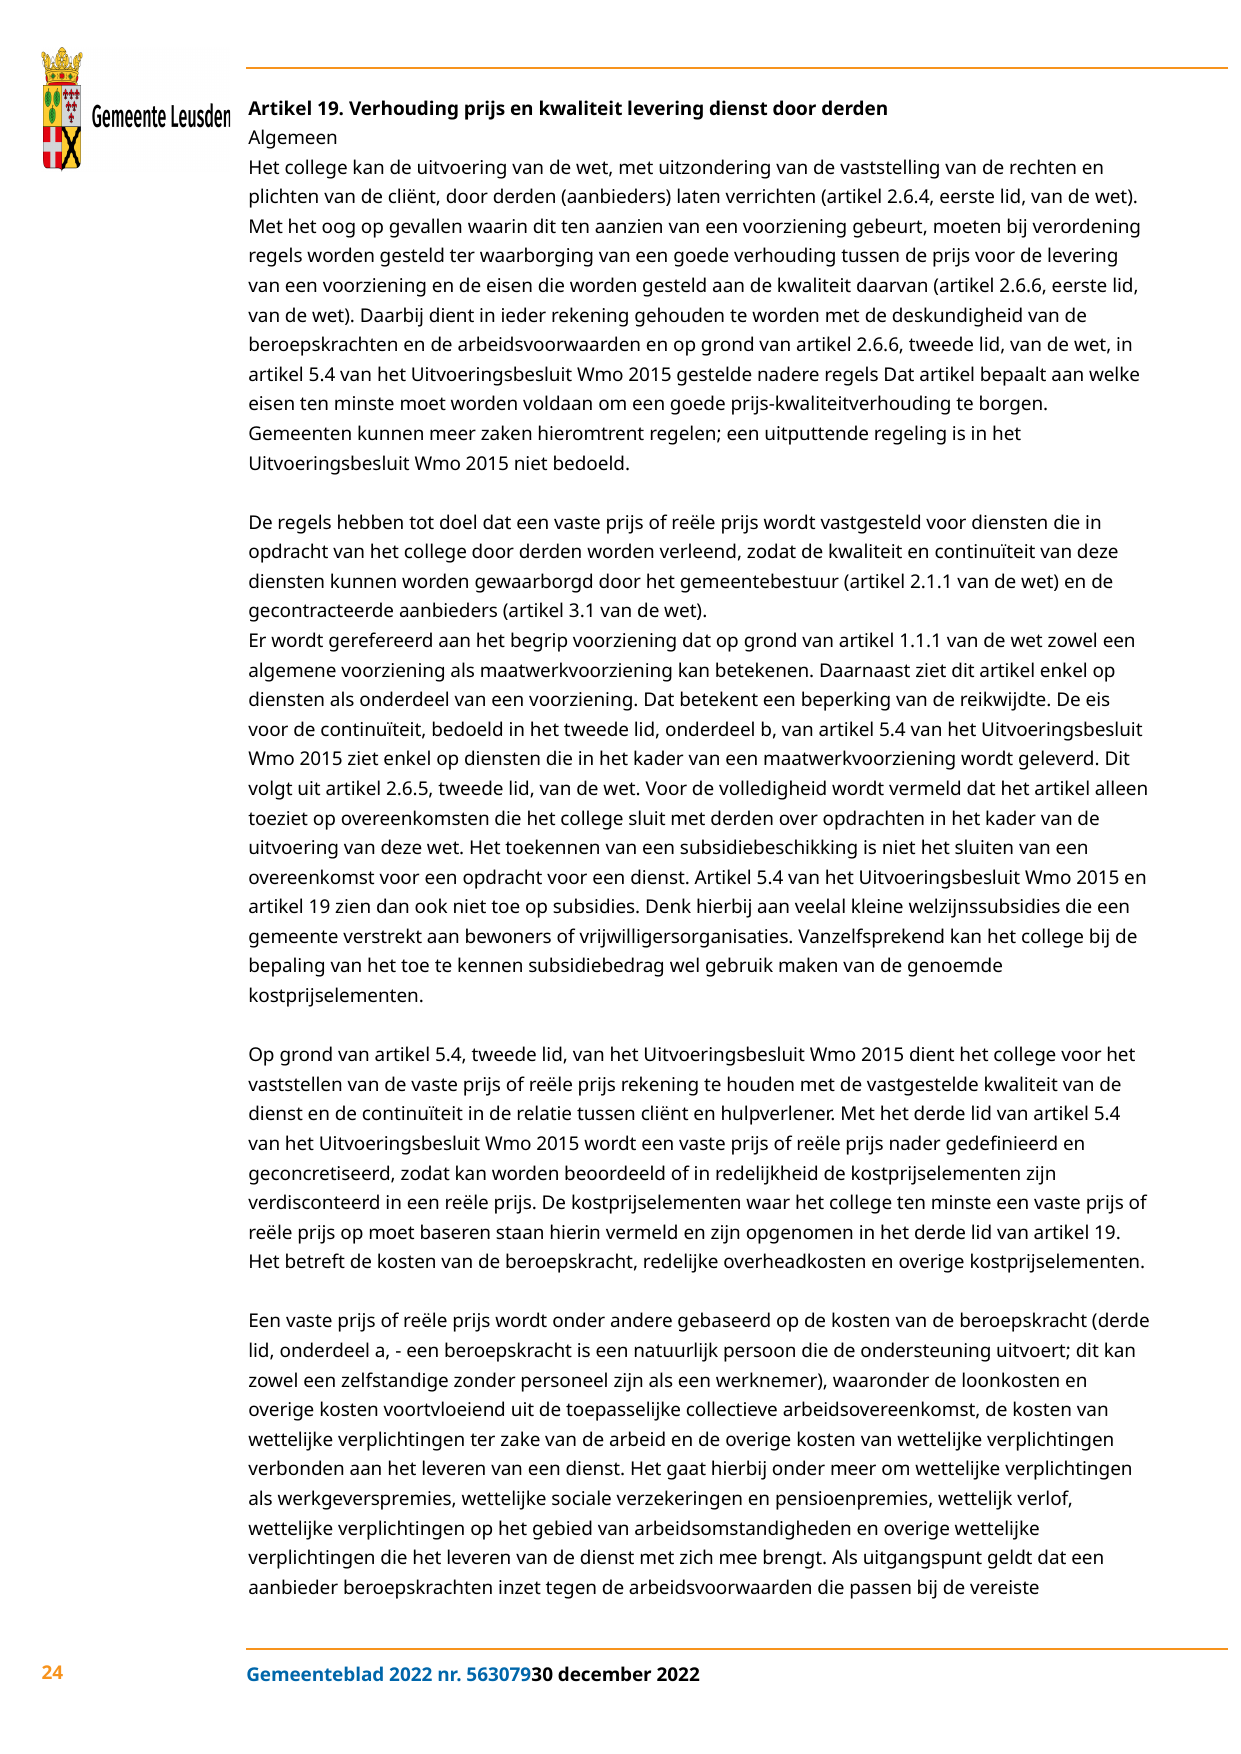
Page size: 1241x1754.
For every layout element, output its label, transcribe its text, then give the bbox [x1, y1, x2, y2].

text Er wordt gerefereerd aan het begrip voorziening dat op grond van artikel 1.1.1 van de wet zowel een algemene voorziening als maatwerkvoorziening kan betekenen. Daarnaast ziet dit artikel enkel op diensten als onderdeel van een voorziening. Dat betekent een beperking van de reikwijdte. De eis voor de continuïteit, bedoeld in het tweede lid, onderdeel b, van artikel 5.4 van het Uitvoeringsbesluit Wmo 2015 ziet enkel op diensten die in het kader van een maatwerkvoorziening wordt geleverd. Dit volgt uit artikel 2.6.5, tweede lid, van de wet. Voor de volledigheid wordt vermeld dat het artikel alleen toeziet op overeenkomsten die het college sluit met derden over opdrachten in het kader van de uitvoering van deze wet. Het toekennen van een subsidiebeschikking is niet het sluiten van een overeenkomst voor een opdracht voor een dienst. Artikel 5.4 van het Uitvoeringsbesluit Wmo 2015 en artikel 19 zien dan ook niet toe op subsidies. Denk hierbij aan veelal kleine welzijnssubsidies die een gemeente verstrekt aan bewoners of vrijwilligersorganisaties. Vanzelfsprekend kan het college bij de bepaling van het toe te kennen subsidiebedrag wel gebruik maken van de genoemde kostprijselementen. [248, 627, 1152, 1008]
text Op grond van artikel 5.4, tweede lid, van het Uitvoeringsbesluit Wmo 2015 dient het college voor het vaststellen van de vaste prijs of reële prijs rekening te houden met de vastgestelde kwaliteit van de dienst en de continuïteit in de relatie tussen cliënt en hulpverlener. Met het derde lid van artikel 5.4 van het Uitvoeringsbesluit Wmo 2015 wordt een vaste prijs of reële prijs nader gedefinieerd en geconcretiseerd, zodat kan worden beoordeeld of in redelijkheid de kostprijselementen zijn verdisconteerd in een reële prijs. De kostprijselementen waar het college ten minste een vaste prijs of reële prijs op moet baseren staan hierin vermeld en zijn opgenomen in het derde lid van artikel 19. Het betreft de kosten van de beroepskracht, redelijke overheadkosten en overige kostprijselementen. [248, 1041, 1152, 1274]
text Een vaste prijs of reële prijs wordt onder andere gebaseerd op de kosten van de beroepskracht (derde lid, onderdeel a, - een beroepskracht is een natuurlijk persoon die de ondersteuning uitvoert; dit kan zowel een zelfstandige zonder personeel zijn als een werknemer), waaronder de loonkosten en overige kosten voortvloeiend uit de toepasselijke collectieve arbeidsovereenkomst, de kosten van wettelijke verplichtingen ter zake van de arbeid en de overige kosten van wettelijke verplichtingen verbonden aan het leveren van een dienst. Het gaat hierbij onder meer om wettelijke verplichtingen als werkgeverspremies, wettelijke sociale verzekeringen en pensioenpremies, wettelijk verlof, wettelijke verplichtingen op het gebied van arbeidsomstandigheden en overige wettelijke verplichtingen die het leveren van de dienst met zich mee brengt. Als uitgangspunt geldt dat een aanbieder beroepskrachten inzet tegen de arbeidsvoorwaarden die passen bij de vereiste [248, 1308, 1152, 1600]
text De regels hebben tot doel dat een vaste prijs of reële prijs wordt vastgesteld voor diensten die in opdracht van het college door derden worden verleend, zodat de kwaliteit en continuïteit van deze diensten kunnen worden gewaarborgd door het gemeentebestuur (artikel 2.1.1 van de wet) en de gecontracteerde aanbieders (artikel 3.1 van de wet). [248, 509, 1152, 623]
text Algemeen [248, 124, 1152, 150]
text Artikel 19. Verhouding prijs en kwaliteit levering dienst door derden [248, 95, 1152, 121]
picture [41, 47, 231, 172]
text Het college kan de uitvoering van de wet, met uitzondering van de vaststelling van de rechten en plichten van de cliënt, door derden (aanbieders) laten verrichten (artikel 2.6.4, eerste lid, van de wet). Met het oog op gevallen waarin dit ten aanzien van een voorziening gebeurt, moeten bij verordening regels worden gesteld ter waarborging van een goede verhouding tussen de prijs voor de levering van een voorziening en de eisen die worden gesteld aan de kwaliteit daarvan (artikel 2.6.6, eerste lid, van de wet). Daarbij dient in ieder rekening gehouden te worden met de deskundigheid van de beroepskrachten en de arbeidsvoorwaarden en op grond van artikel 2.6.6, tweede lid, van de wet, in artikel 5.4 van het Uitvoeringsbesluit Wmo 2015 gestelde nadere regels Dat artikel bepaalt aan welke eisen ten minste moet worden voldaan om een goede prijs-kwaliteitverhouding te borgen. Gemeenten kunnen meer zaken hieromtrent regelen; een uitputtende regeling is in het Uitvoeringsbesluit Wmo 2015 niet bedoeld. [248, 154, 1152, 476]
